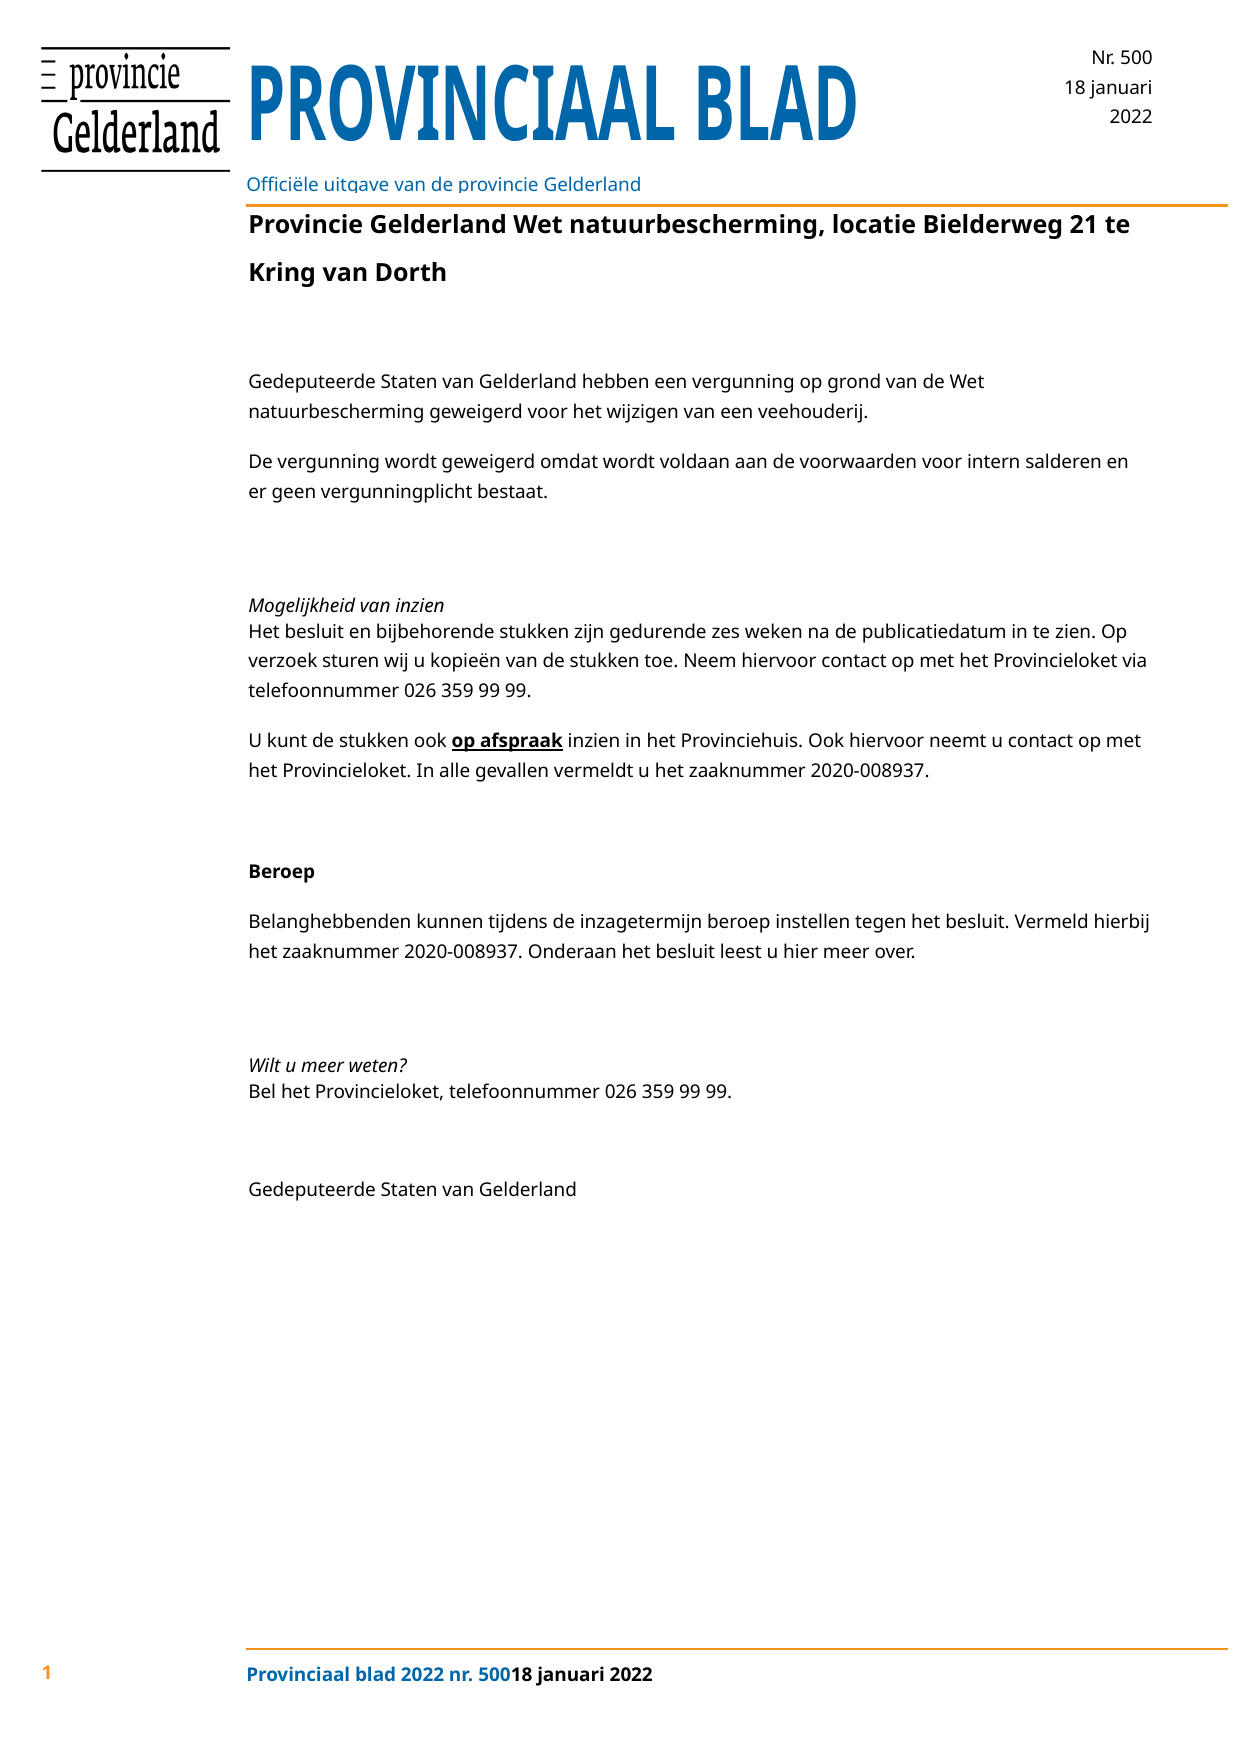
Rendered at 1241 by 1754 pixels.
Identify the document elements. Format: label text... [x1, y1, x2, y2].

text Beroep [248, 858, 1152, 884]
text Gedeputeerde Staten van Gelderland [248, 1176, 1152, 1202]
picture [41, 47, 231, 172]
text Provincie Gelderland Wet natuurbescherming, locatie Bielderweg 21 te Kring van Dorth [248, 207, 1152, 288]
text Het besluit en bijbehorende stukken zijn gedurende zes weken na de publicatiedatum in te zien. Op verzoek sturen wij u kopieën van de stukken toe. Neem hiervoor contact op met het Provincieloket via telefoonnummer 026 359 99 99. [248, 618, 1152, 703]
text Bel het Provincieloket, telefoonnummer 026 359 99 99. [248, 1078, 1152, 1104]
text U kunt de stukken ook op afspraak inzien in het Provinciehuis. Ook hiervoor neemt u contact op met het Provincieloket. In alle gevallen vermeldt u het zaaknummer 2020-008937. [248, 728, 1152, 783]
text Wilt u meer weten? [248, 1052, 1152, 1078]
text Belanghebbenden kunnen tijdens de inzagetermijn beroep instellen tegen het besluit. Vermeld hierbij het zaaknummer 2020-008937. Onderaan het besluit leest u hier meer over. [248, 908, 1152, 964]
text Gedeputeerde Staten van Gelderland hebben een vergunning op grond van de Wet natuurbescherming geweigerd voor het wijzigen van een veehouderij. [248, 368, 1152, 424]
text De vergunning wordt geweigerd omdat wordt voldaan aan de voorwaarden voor intern salderen en er geen vergunningplicht bestaat. [248, 448, 1152, 504]
text Mogelijkheid van inzien [248, 592, 1152, 618]
